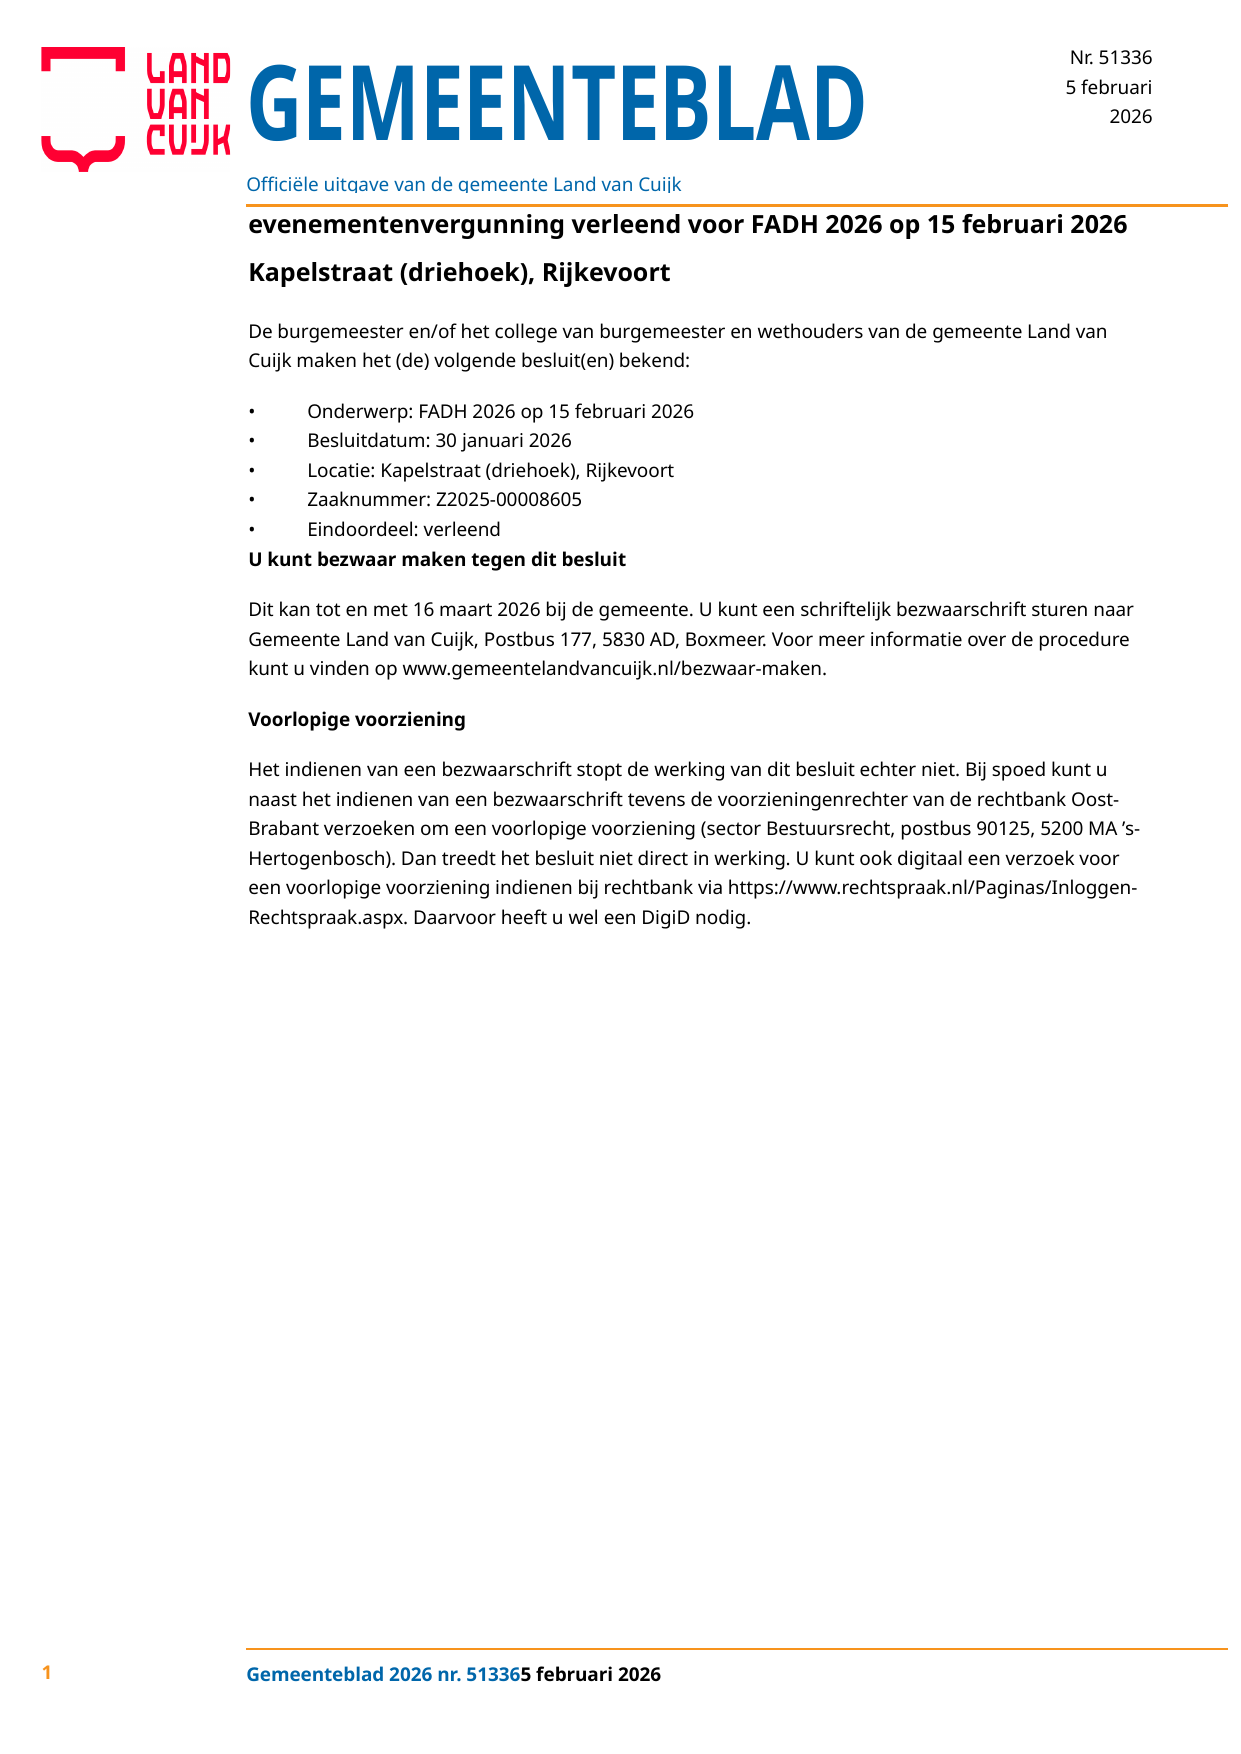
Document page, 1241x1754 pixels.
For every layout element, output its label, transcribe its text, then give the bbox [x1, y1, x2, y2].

text Voorlopige voorziening [248, 706, 1152, 732]
text U kunt bezwaar maken tegen dit besluit [248, 546, 1152, 572]
list Besluitdatum: 30 januari 2026 [248, 427, 1152, 453]
text Dit kan tot en met 16 maart 2026 bij de gemeente. U kunt een schriftelijk bezwaarschrift sturen naar Gemeente Land van Cuijk, Postbus 177, 5830 AD, Boxmeer. Voor meer informatie over de procedure kunt u vinden op www.gemeentelandvancuijk.nl/bezwaar-maken. [248, 596, 1152, 681]
text Het indienen van een bezwaarschrift stopt de werking van dit besluit echter niet. Bij spoed kunt u naast het indienen van een bezwaarschrift tevens de voorzieningenrechter van de rechtbank Oost-Brabant verzoeken om een voorlopige voorziening (sector Bestuursrecht, postbus 90125, 5200 MA ’s-Hertogenbosch). Dan treedt het besluit niet direct in werking. U kunt ook digitaal een verzoek voor een voorlopige voorziening indienen bij rechtbank via https://www.rechtspraak.nl/Paginas/Inloggen-Rechtspraak.aspx. Daarvoor heeft u wel een DigiD nodig. [248, 756, 1152, 930]
text De burgemeester en/of het college van burgemeester en wethouders van de gemeente Land van Cuijk maken het (de) volgende besluit(en) bekend: [248, 318, 1152, 373]
text evenementenvergunning verleend voor FADH 2026 op 15 februari 2026 Kapelstraat (driehoek), Rijkevoort [248, 207, 1152, 288]
list Zaaknummer: Z2025-00008605 [248, 487, 1152, 512]
picture [41, 47, 231, 172]
list Onderwerp: FADH 2026 op 15 februari 2026 [248, 398, 1152, 424]
list Locatie: Kapelstraat (driehoek), Rijkevoort [248, 457, 1152, 483]
list Eindoordeel: verleend [248, 516, 1152, 542]
